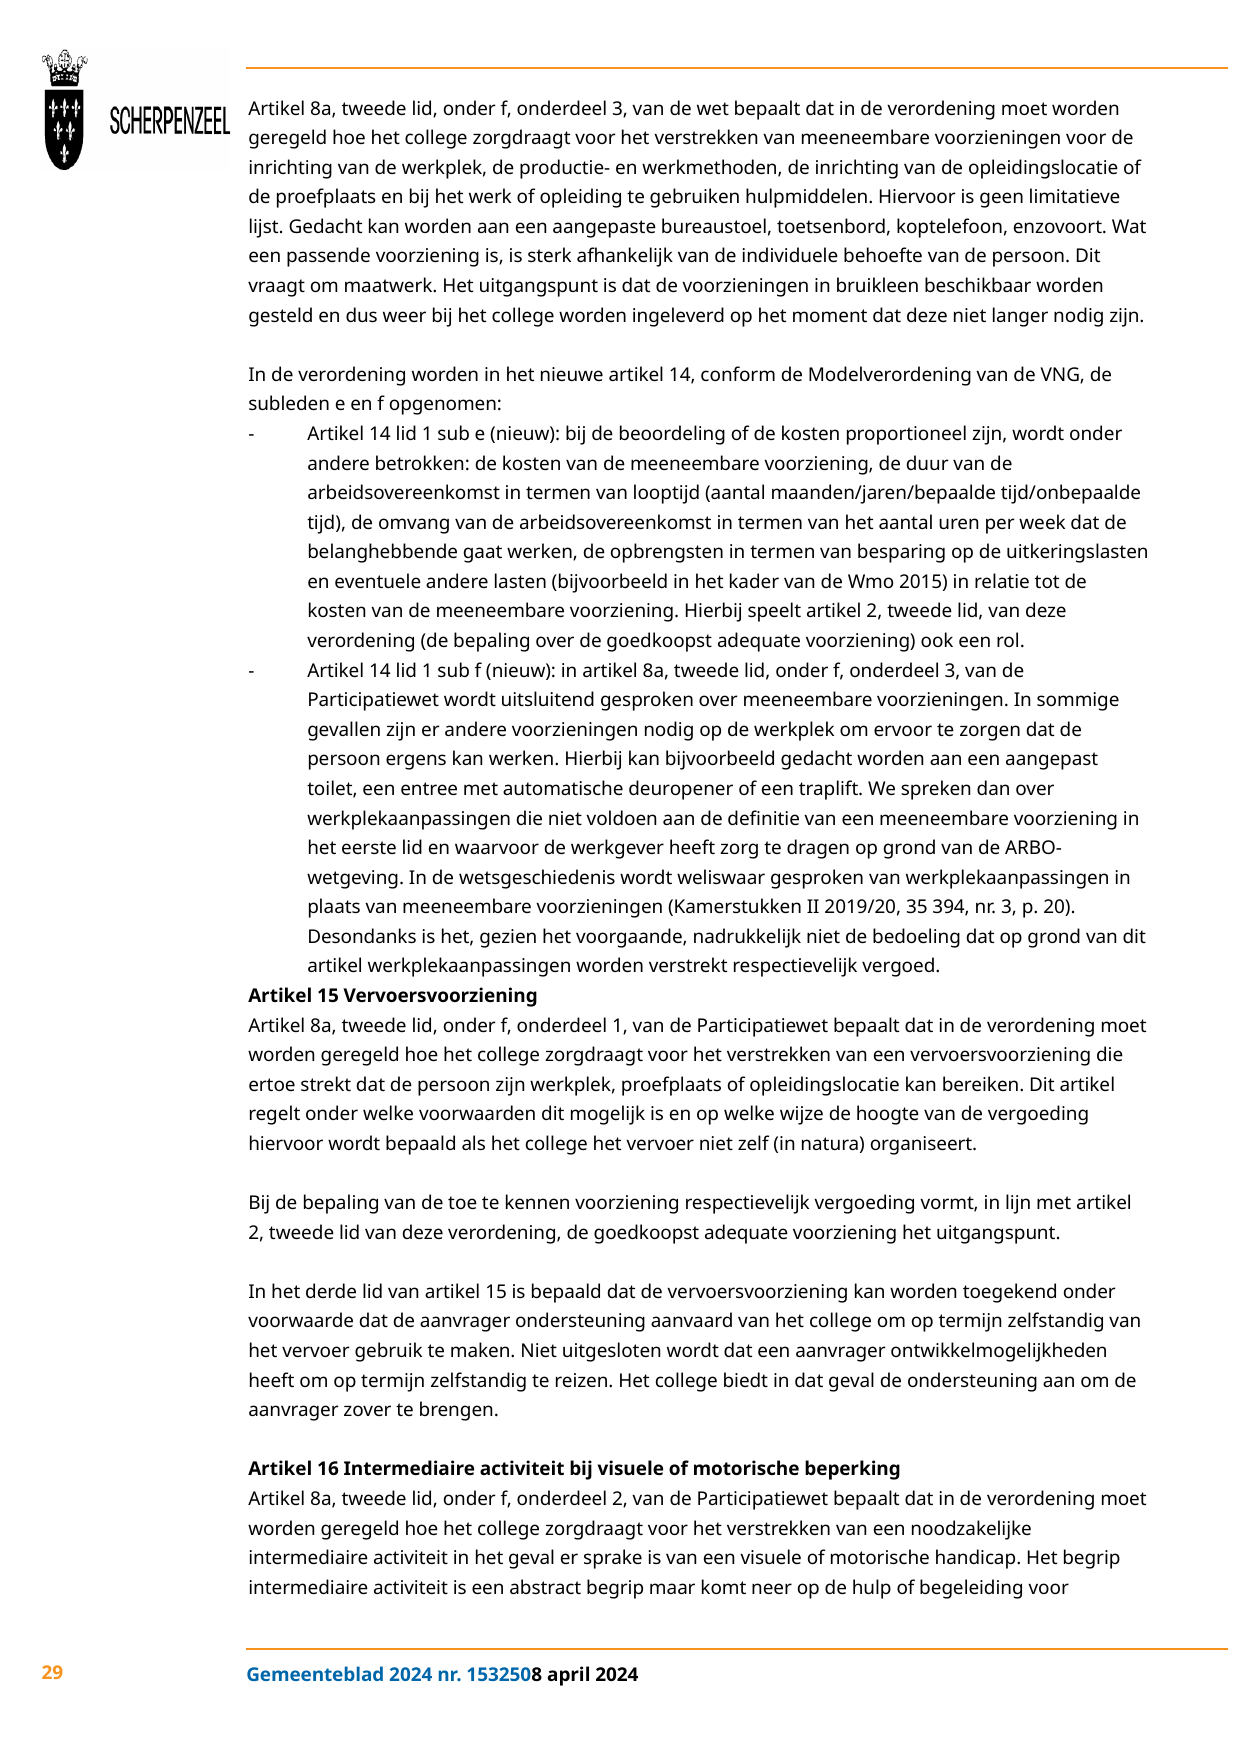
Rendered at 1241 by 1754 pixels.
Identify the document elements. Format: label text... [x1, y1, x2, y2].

text Artikel 15 Vervoersvoorziening [248, 982, 1152, 1008]
list Artikel 14 lid 1 sub f (nieuw): in artikel 8a, tweede lid, onder f, onderdeel 3, van de Participatiewet wordt uitsluitend gesproken over meeneembare voorzieningen. In sommige gevallen zijn er andere voorzieningen nodig op de werkplek om ervoor te zorgen dat de persoon ergens kan werken. Hierbij kan bijvoorbeeld gedacht worden aan een aangepast toilet, een entree met automatische deuropener of een traplift. We spreken dan over werkplekaanpassingen die niet voldoen aan de definitie van een meeneembare voorziening in het eerste lid en waarvoor de werkgever heeft zorg te dragen op grond van de ARBO-wetgeving. In de wetsgeschiedenis wordt weliswaar gesproken van werkplekaanpassingen in plaats van meeneembare voorzieningen (Kamerstukken II 2019/20, 35 394, nr. 3, p. 20). Desondanks is het, gezien het voorgaande, nadrukkelijk niet de bedoeling dat op grond van dit artikel werkplekaanpassingen worden verstrekt respectievelijk vergoed. [248, 657, 1152, 978]
text Artikel 8a, tweede lid, onder f, onderdeel 3, van de wet bepaalt dat in de verordening moet worden geregeld hoe het college zorgdraagt voor het verstrekken van meeneembare voorzieningen voor de inrichting van de werkplek, de productie- en werkmethoden, de inrichting van de opleidingslocatie of de proefplaats en bij het werk of opleiding te gebruiken hulpmiddelen. Hiervoor is geen limitatieve lijst. Gedacht kan worden aan een aangepaste bureaustoel, toetsenbord, koptelefoon, enzovoort. Wat een passende voorziening is, is sterk afhankelijk van de individuele behoefte van de persoon. Dit vraagt om maatwerk. Het uitgangspunt is dat de voorzieningen in bruikleen beschikbaar worden gesteld en dus weer bij het college worden ingeleverd op het moment dat deze niet langer nodig zijn. [248, 95, 1152, 328]
text In het derde lid van artikel 15 is bepaald dat de vervoersvoorziening kan worden toegekend onder voorwaarde dat de aanvrager ondersteuning aanvaard van het college om op termijn zelfstandig van het vervoer gebruik te maken. Niet uitgesloten wordt dat een aanvrager ontwikkelmogelijkheden heeft om op termijn zelfstandig te reizen. Het college biedt in dat geval de ondersteuning aan om de aanvrager zover te brengen. [248, 1278, 1152, 1422]
text Artikel 8a, tweede lid, onder f, onderdeel 2, van de Participatiewet bepaalt dat in de verordening moet worden geregeld hoe het college zorgdraagt voor het verstrekken van een noodzakelijke intermediaire activiteit in het geval er sprake is van een visuele of motorische handicap. Het begrip intermediaire activiteit is een abstract begrip maar komt neer op de hulp of begeleiding voor [248, 1485, 1152, 1600]
picture [41, 47, 231, 172]
text In de verordening worden in het nieuwe artikel 14, conform de Modelverordening van de VNG, de subleden e en f opgenomen: [248, 361, 1152, 416]
text Artikel 16 Intermediaire activiteit bij visuele of motorische beperking [248, 1456, 1152, 1481]
text Bij de bepaling van de toe te kennen voorziening respectievelijk vergoeding vormt, in lijn met artikel 2, tweede lid van deze verordening, de goedkoopst adequate voorziening het uitgangspunt. [248, 1189, 1152, 1245]
list Artikel 14 lid 1 sub e (nieuw): bij de beoordeling of de kosten proportioneel zijn, wordt onder andere betrokken: de kosten van de meeneembare voorziening, de duur van de arbeidsovereenkomst in termen van looptijd (aantal maanden/jaren/bepaalde tijd/onbepaalde tijd), de omvang van de arbeidsovereenkomst in termen van het aantal uren per week dat de belanghebbende gaat werken, de opbrengsten in termen van besparing op de uitkeringslasten en eventuele andere lasten (bijvoorbeeld in het kader van de Wmo 2015) in relatie tot de kosten van de meeneembare voorziening. Hierbij speelt artikel 2, tweede lid, van deze verordening (de bepaling over de goedkoopst adequate voorziening) ook een rol. [248, 420, 1152, 653]
text Artikel 8a, tweede lid, onder f, onderdeel 1, van de Participatiewet bepaalt dat in de verordening moet worden geregeld hoe het college zorgdraagt voor het verstrekken van een vervoersvoorziening die ertoe strekt dat de persoon zijn werkplek, proefplaats of opleidingslocatie kan bereiken. Dit artikel regelt onder welke voorwaarden dit mogelijk is en op welke wijze de hoogte van de vergoeding hiervoor wordt bepaald als het college het vervoer niet zelf (in natura) organiseert. [248, 1012, 1152, 1156]
